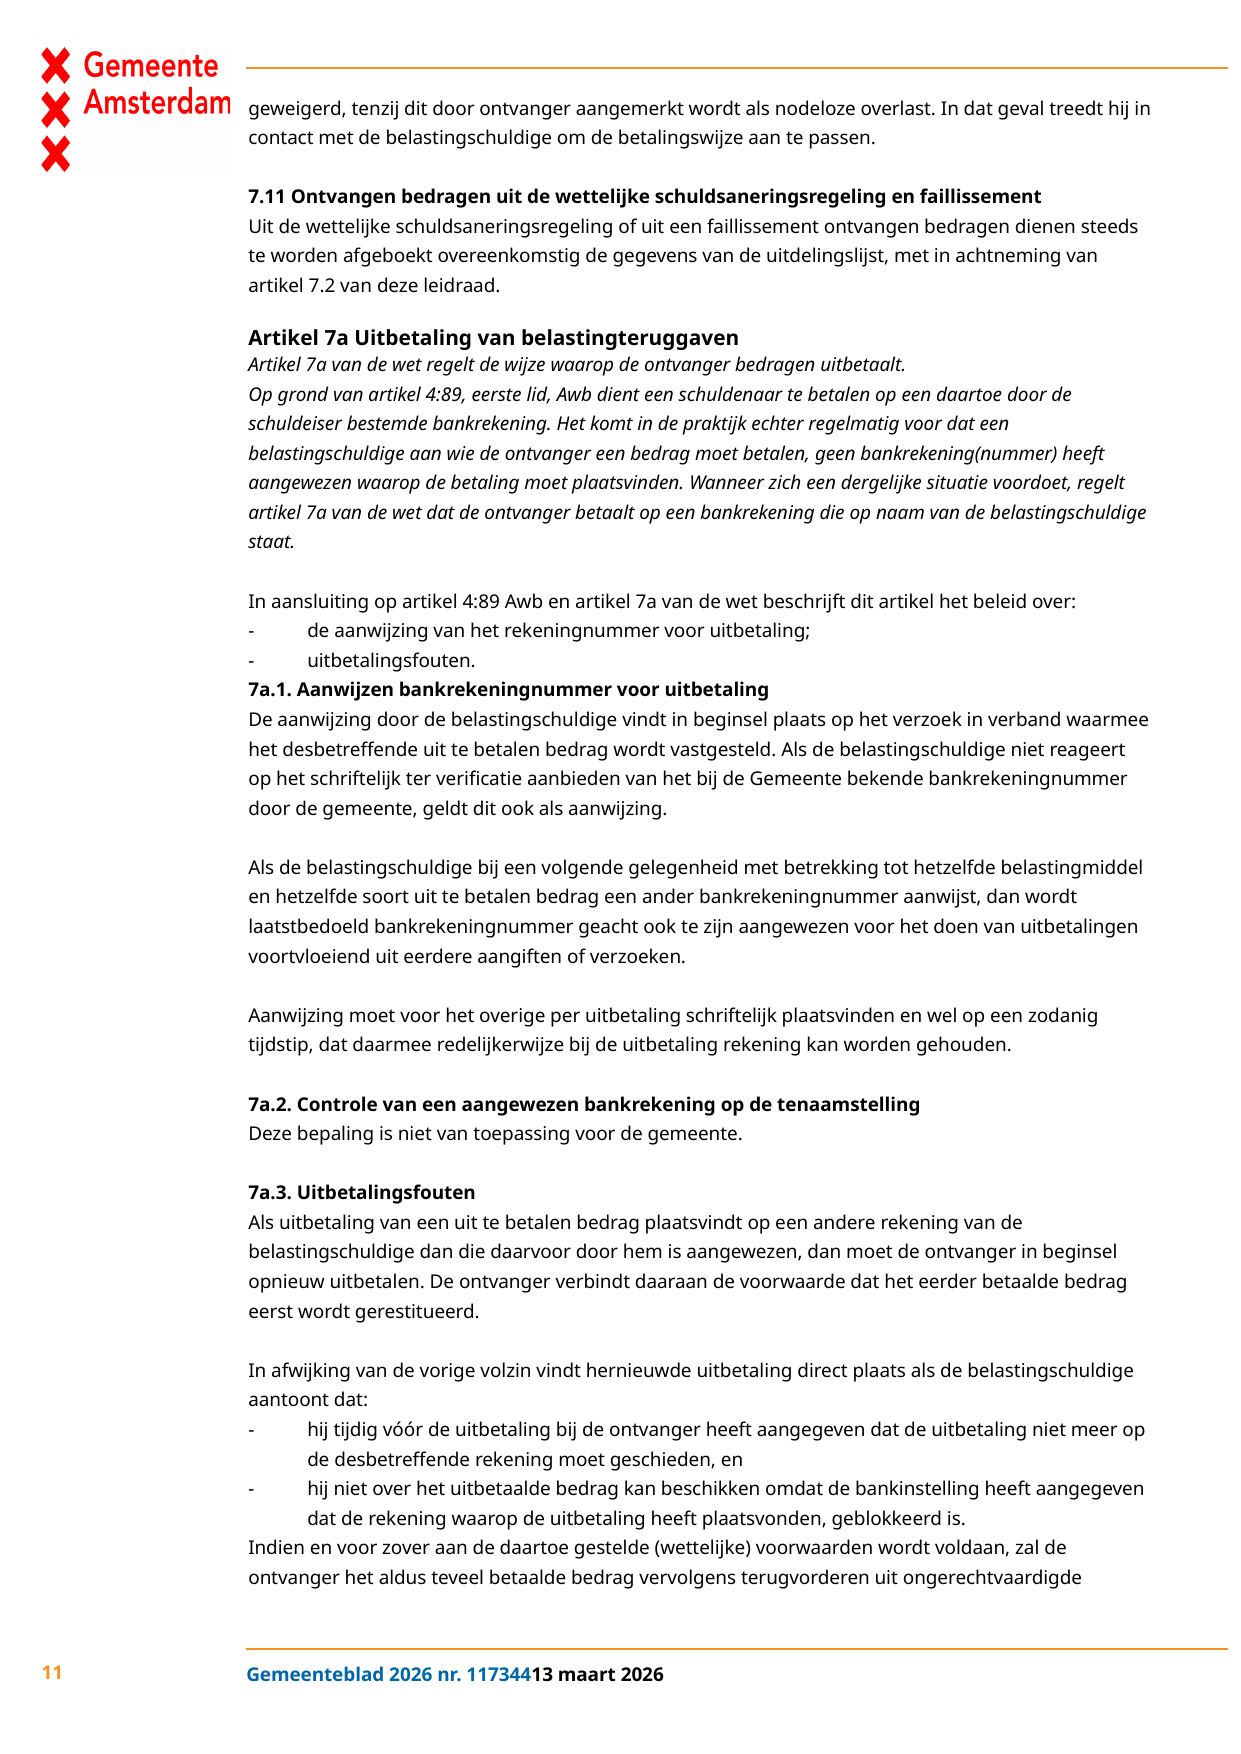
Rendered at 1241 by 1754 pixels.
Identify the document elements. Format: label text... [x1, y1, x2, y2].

text Op grond van artikel 4:89, eerste lid, Awb dient een schuldenaar te betalen op een daartoe door de schuldeiser bestemde bankrekening. Het komt in de praktijk echter regelmatig voor dat een belastingschuldige aan wie de ontvanger een bedrag moet betalen, geen bankrekening(nummer) heeft aangewezen waarop de betaling moet plaatsvinden. Wanneer zich een dergelijke situatie voordoet, regelt artikel 7a van de wet dat de ontvanger betaalt op een bankrekening die op naam van de belastingschuldige staat. [248, 381, 1152, 554]
text Als uitbetaling van een uit te betalen bedrag plaatsvindt op een andere rekening van de belastingschuldige dan die daarvoor door hem is aangewezen, dan moet de ontvanger in beginsel opnieuw uitbetalen. De ontvanger verbindt daaraan de voorwaarde dat het eerder betaalde bedrag eerst wordt gerestitueerd. [248, 1209, 1152, 1323]
list hij tijdig vóór de uitbetaling bij de ontvanger heeft aangegeven dat de uitbetaling niet meer op de desbetreffende rekening moet geschieden, en [248, 1416, 1152, 1471]
text De aanwijzing door de belastingschuldige vindt in beginsel plaats op het verzoek in verband waarmee het desbetreffende uit te betalen bedrag wordt vastgesteld. Als de belastingschuldige niet reageert op het schriftelijk ter verificatie aanbieden van het bij de Gemeente bekende bankrekeningnummer door de gemeente, geldt dit ook als aanwijzing. [248, 706, 1152, 821]
text 7a.3. Uitbetalingsfouten [248, 1179, 1152, 1205]
text Uit de wettelijke schuldsaneringsregeling of uit een faillissement ontvangen bedragen dienen steeds te worden afgeboekt overeenkomstig de gegevens van de uitdelingslijst, met in achtneming van artikel 7.2 van deze leidraad. [248, 213, 1152, 298]
text In aansluiting op artikel 4:89 Awb en artikel 7a van de wet beschrijft dit artikel het beleid over: [248, 588, 1152, 613]
list hij niet over het uitbetaalde bedrag kan beschikken omdat de bankinstelling heeft aangegeven dat de rekening waarop de uitbetaling heeft plaatsvonden, geblokkeerd is. [248, 1475, 1152, 1531]
text Aanwijzing moet voor het overige per uitbetaling schriftelijk plaatsvinden en wel op een zodanig tijdstip, dat daarmee redelijkerwijze bij de uitbetaling rekening kan worden gehouden. [248, 1002, 1152, 1057]
text 7.11 Ontvangen bedragen uit de wettelijke schuldsaneringsregeling en faillissement [248, 183, 1152, 209]
text 7a.1. Aanwijzen bankrekeningnummer voor uitbetaling [248, 677, 1152, 702]
text In afwijking van de vorige volzin vindt hernieuwde uitbetaling direct plaats als de belastingschuldige aantoont dat: [248, 1357, 1152, 1412]
text Artikel 7a Uitbetaling van belastingteruggaven [248, 323, 1152, 351]
text Indien en voor zover aan de daartoe gestelde (wettelijke) voorwaarden wordt voldaan, zal de ontvanger het aldus teveel betaalde bedrag vervolgens terugvorderen uit ongerechtvaardigde [248, 1534, 1152, 1590]
list uitbetalingsfouten. [248, 647, 1152, 673]
text Artikel 7a van de wet regelt de wijze waarop de ontvanger bedragen uitbetaalt. [248, 351, 1152, 377]
text geweigerd, tenzij dit door ontvanger aangemerkt wordt als nodeloze overlast. In dat geval treedt hij in contact met de belastingschuldige om de betalingswijze aan te passen. [248, 95, 1152, 150]
text Als de belastingschuldige bij een volgende gelegenheid met betrekking tot hetzelfde belastingmiddel en hetzelfde soort uit te betalen bedrag een ander bankrekeningnummer aanwijst, dan wordt laatstbedoeld bankrekeningnummer geacht ook te zijn aangewezen voor het doen van uitbetalingen voortvloeiend uit eerdere aangiften of verzoeken. [248, 854, 1152, 968]
text 7a.2. Controle van een aangewezen bankrekening op de tenaamstelling [248, 1091, 1152, 1116]
picture [41, 47, 231, 172]
list de aanwijzing van het rekeningnummer voor uitbetaling; [248, 617, 1152, 643]
text Deze bepaling is niet van toepassing voor de gemeente. [248, 1120, 1152, 1146]
